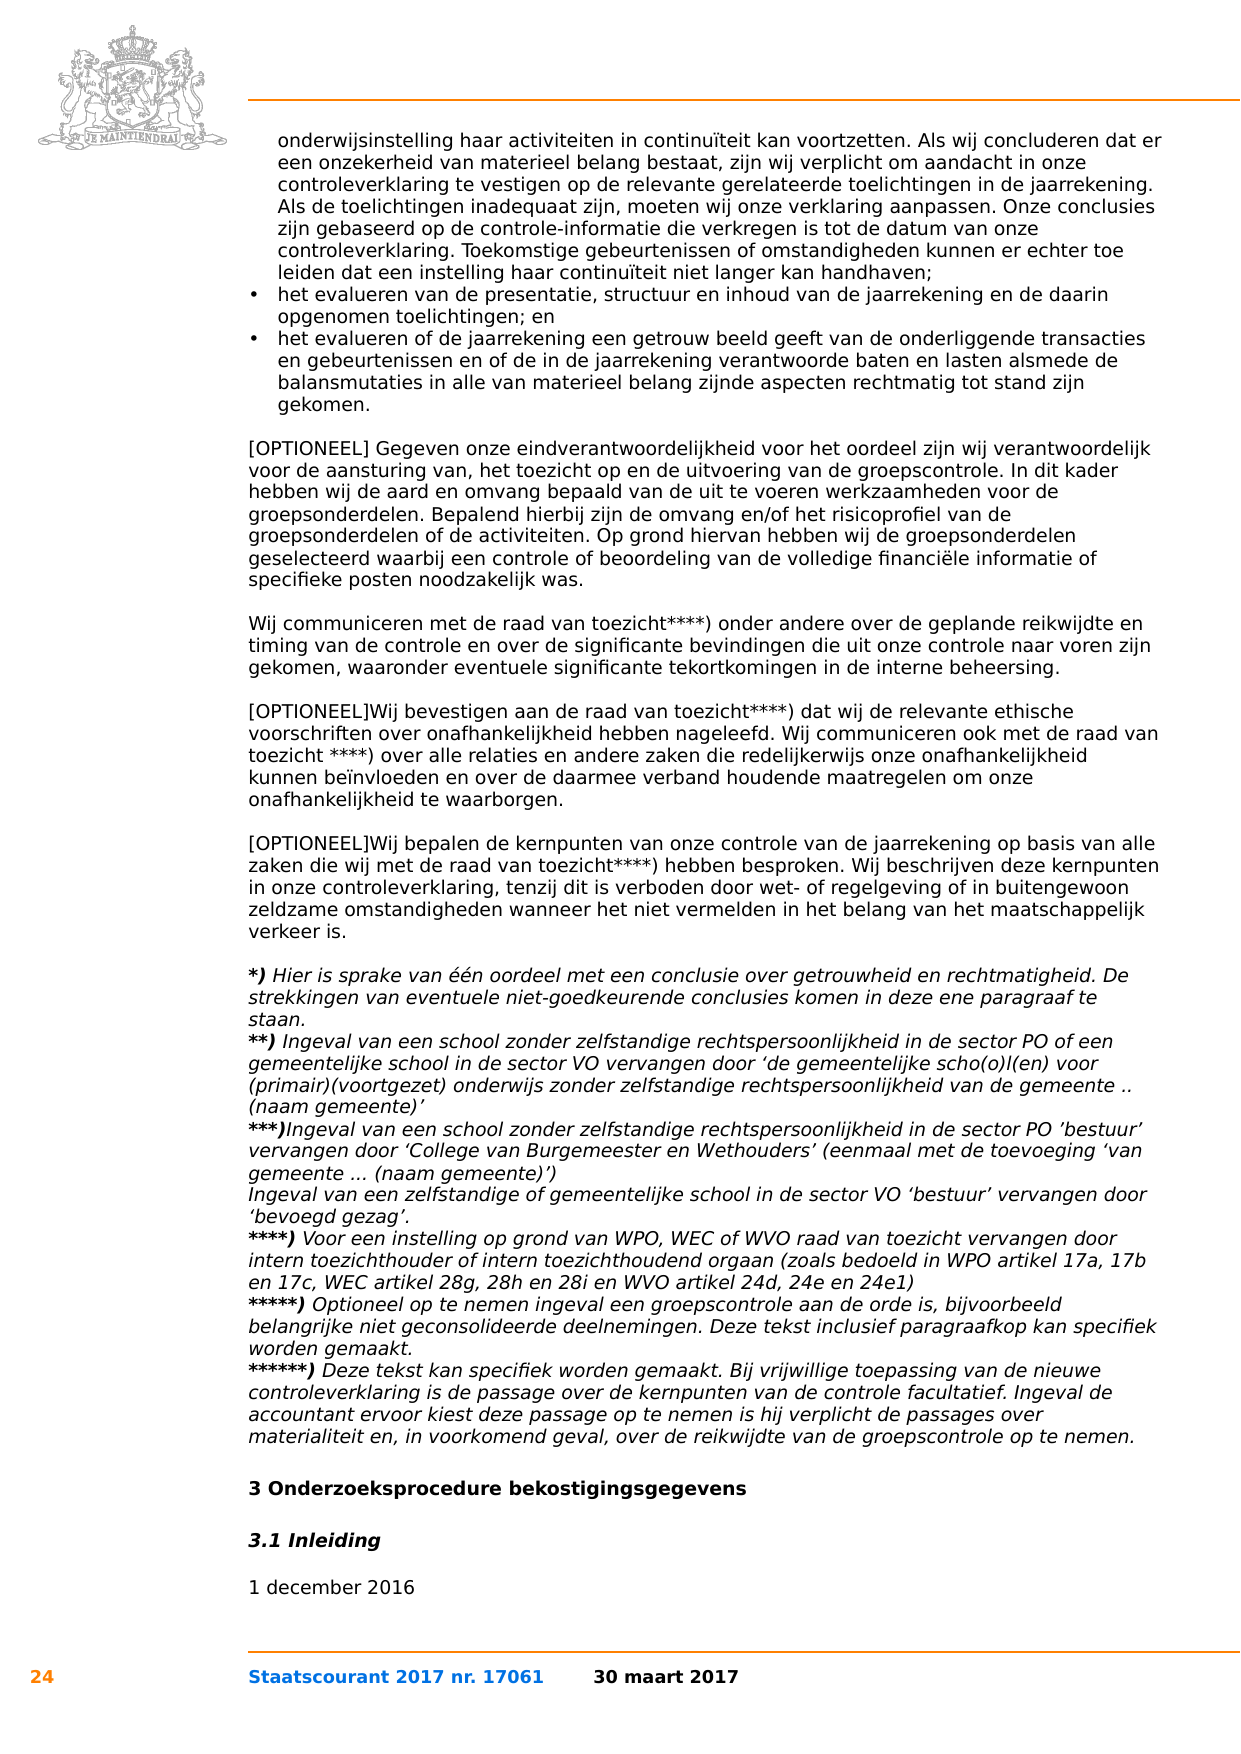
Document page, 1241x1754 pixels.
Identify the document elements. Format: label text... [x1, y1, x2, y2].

text Wij communiceren met de raad van toezicht****) onder andere over de geplande reikwijdte en timing van de controle en over de significante bevindingen die uit onze controle naar voren zijn gekomen, waaronder eventuele significante tekortkomingen in de interne beheersing. [248, 613, 1163, 679]
text ******) Deze tekst kan specifiek worden gemaakt. Bij vrijwillige toepassing van de nieuwe controleverklaring is de passage over de kernpunten van de controle facultatief. Ingeval de accountant ervoor kiest deze passage op te nemen is hij verplicht de passages over materialiteit en, in voorkomend geval, over de reikwijdte van de groepscontrole op te nemen. [248, 1360, 1163, 1448]
text ***)Ingeval van een school zonder zelfstandige rechtspersoonlijkheid in de sector PO ’bestuur’ vervangen door ‘College van Burgemeester en Wethouders’ (eenmaal met de toevoeging ‘van gemeente ... (naam gemeente)’) [248, 1118, 1163, 1184]
text onderwijsinstelling haar activiteiten in continuïteit kan voortzetten. Als wij concluderen dat er een onzekerheid van materieel belang bestaat, zijn wij verplicht om aandacht in onze controleverklaring te vestigen op de relevante gerelateerde toelichtingen in de jaarrekening. Als de toelichtingen inadequaat zijn, moeten wij onze verklaring aanpassen. Onze conclusies zijn gebaseerd op de controle-informatie die verkregen is tot de datum van onze controleverklaring. Toekomstige gebeurtenissen of omstandigheden kunnen er echter toe leiden dat een instelling haar continuïteit niet langer kan handhaven; [248, 130, 1163, 284]
text [OPTIONEEL]Wij bevestigen aan de raad van toezicht****) dat wij de relevante ethische voorschriften over onafhankelijkheid hebben nageleefd. Wij communiceren ook met de raad van toezicht ****) over alle relaties en andere zaken die redelijkerwijs onze onafhankelijkheid kunnen beïnvloeden en over de daarmee verband houdende maatregelen om onze onafhankelijkheid te waarborgen. [248, 701, 1163, 811]
text *****) Optioneel op te nemen ingeval een groepscontrole aan de orde is, bijvoorbeeld belangrijke niet geconsolideerde deelnemingen. Deze tekst inclusief paragraafkop kan specifiek worden gemaakt. [248, 1294, 1163, 1360]
text *) Hier is sprake van één oordeel met een conclusie over getrouwheid en rechtmatigheid. De strekkingen van eventuele niet-goedkeurende conclusies komen in deze ene paragraaf te staan. [248, 964, 1163, 1031]
text • het evalueren of de jaarrekening een getrouw beeld geeft van de onderliggende transacties en gebeurtenissen en of de in de jaarrekening verantwoorde baten en lasten alsmede de balansmutaties in alle van materieel belang zijnde aspecten rechtmatig tot stand zijn gekomen. [248, 328, 1163, 416]
text ****) Voor een instelling op grond van WPO, WEC of WVO raad van toezicht vervangen door intern toezichthouder of intern toezichthoudend orgaan (zoals bedoeld in WPO artikel 17a, 17b en 17c, WEC artikel 28g, 28h en 28i en WVO artikel 24d, 24e en 24e1) [248, 1228, 1163, 1294]
text [OPTIONEEL] Gegeven onze eindverantwoordelijkheid voor het oordeel zijn wij verantwoordelijk voor de aansturing van, het toezicht op en de uitvoering van de groepscontrole. In dit kader hebben wij de aard en omvang bepaald van de uit te voeren werkzaamheden voor de groepsonderdelen. Bepalend hierbij zijn de omvang en/of het risicoprofiel van de groepsonderdelen of de activiteiten. Op grond hiervan hebben wij de groepsonderdelen geselecteerd waarbij een controle of beoordeling van de volledige financiële informatie of specifieke posten noodzakelijk was. [248, 437, 1163, 591]
text • het evalueren van de presentatie, structuur en inhoud van de jaarrekening en de daarin opgenomen toelichtingen; en [248, 284, 1163, 328]
text Ingeval van een zelfstandige of gemeentelijke school in de sector VO ‘bestuur’ vervangen door ‘bevoegd gezag’. [248, 1184, 1163, 1228]
subtitle 3.1 Inleiding [248, 1530, 1163, 1552]
text 1 december 2016 [248, 1577, 1163, 1599]
picture [38, 25, 227, 150]
text **) Ingeval van een school zonder zelfstandige rechtspersoonlijkheid in de sector PO of een gemeentelijke school in de sector VO vervangen door ‘de gemeentelijke scho(o)l(en) voor (primair)(voortgezet) onderwijs zonder zelfstandige rechtspersoonlijkheid van de gemeente .. (naam gemeente)’ [248, 1031, 1163, 1118]
subtitle 3 Onderzoeksprocedure bekostigingsgegevens [248, 1478, 1163, 1500]
text [OPTIONEEL]Wij bepalen de kernpunten van onze controle van de jaarrekening op basis van alle zaken die wij met de raad van toezicht****) hebben besproken. Wij beschrijven deze kernpunten in onze controleverklaring, tenzij dit is verboden door wet- of regelgeving of in buitengewoon zeldzame omstandigheden wanneer het niet vermelden in het belang van het maatschappelijk verkeer is. [248, 833, 1163, 943]
